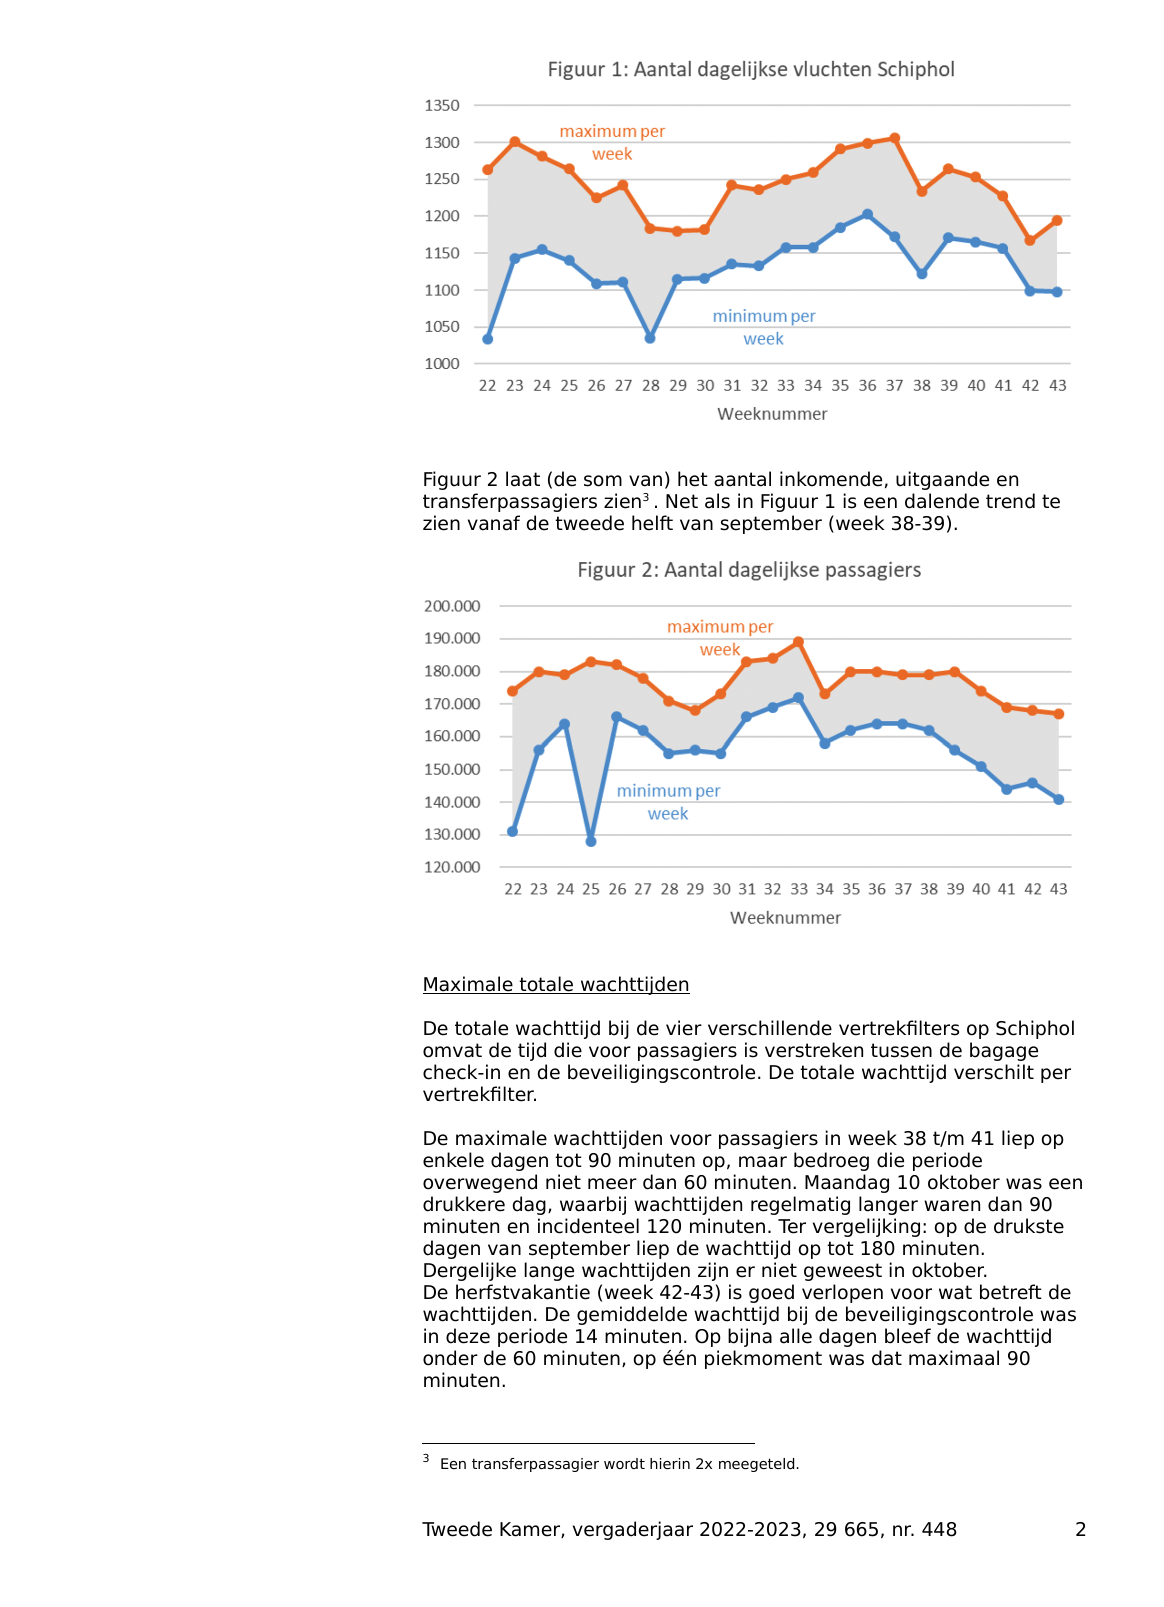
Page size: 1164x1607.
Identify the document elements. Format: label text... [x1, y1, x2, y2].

text Een transferpassagier wordt hierin 2x meegeteld. [422, 1452, 1087, 1474]
text De herfstvakantie (week 42-43) is goed verlopen voor wat betreft de wachttijden. De gemiddelde wachttijd bij de beveiligingscontrole was in deze periode 14 minuten. Op bijna alle dagen bleef de wachttijd onder de 60 minuten, op één piekmoment was dat maximaal 90 minuten. [422, 1282, 1087, 1392]
subtitle Maximale totale wachttijden [422, 974, 1087, 996]
picture [422, 59, 1072, 426]
picture [422, 557, 1072, 930]
text Figuur 2 laat (de som van) het aantal inkomende, uitgaande en transferpassagiers zien. Net als in Figuur 1 is een dalende trend te zien vanaf de tweede helft van september (week 38-39). [422, 469, 1087, 535]
text De totale wachttijd bij de vier verschillende vertrekfilters op Schiphol omvat de tijd die voor passagiers is verstreken tussen de bagage check-in en de beveiligingscontrole. De totale wachttijd verschilt per vertrekfilter. [422, 1018, 1087, 1106]
text De maximale wachttijden voor passagiers in week 38 t/m 41 liep op enkele dagen tot 90 minuten op, maar bedroeg die periode overwegend niet meer dan 60 minuten. Maandag 10 oktober was een drukkere dag, waarbij wachttijden regelmatig langer waren dan 90 minuten en incidenteel 120 minuten. Ter vergelijking: op de drukste dagen van september liep de wachttijd op tot 180 minuten. Dergelijke lange wachttijden zijn er niet geweest in oktober. [422, 1128, 1087, 1282]
